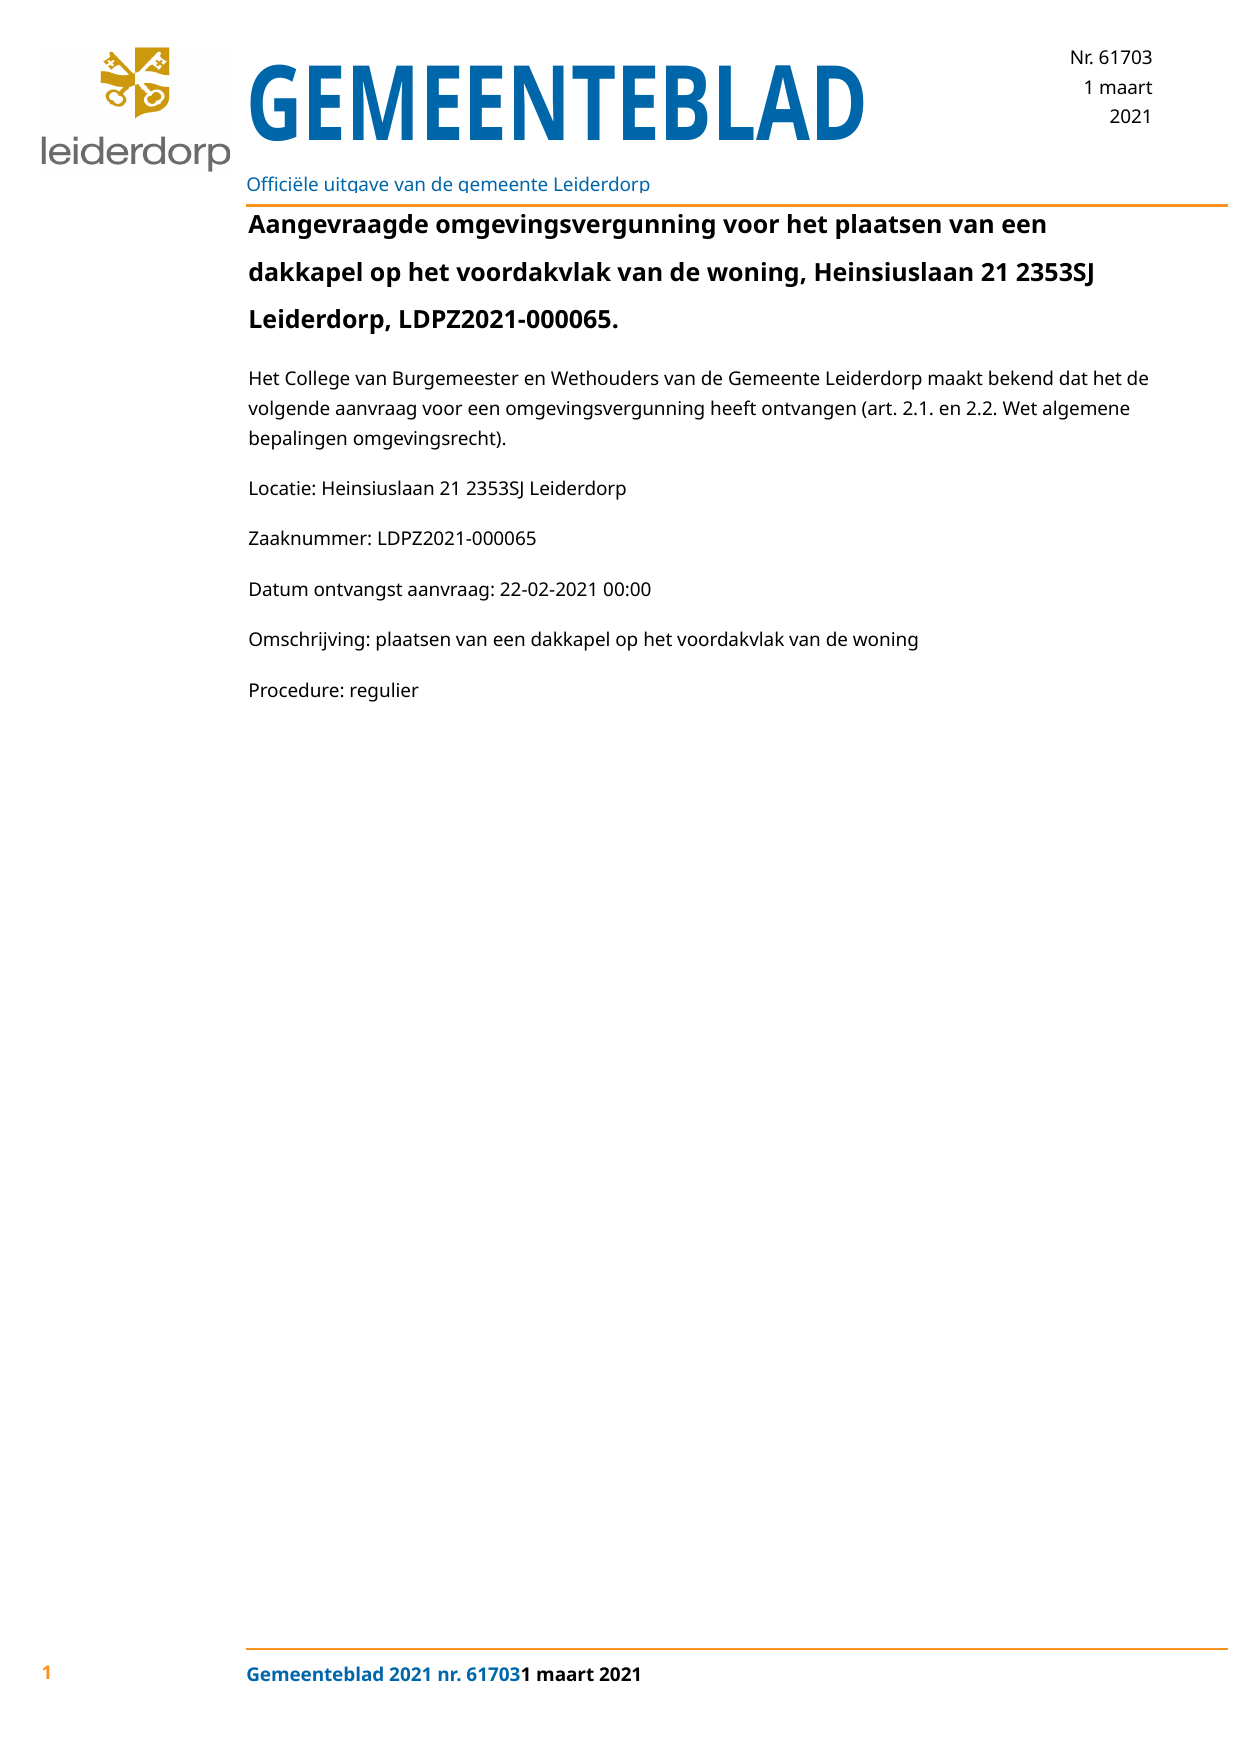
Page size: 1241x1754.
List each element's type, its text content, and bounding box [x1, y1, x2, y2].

text Locatie: Heinsiuslaan 21 2353SJ Leiderdorp [248, 475, 1152, 501]
text Aangevraagde omgevingsvergunning voor het plaatsen van een dakkapel op het voordakvlak van de woning, Heinsiuslaan 21 2353SJ Leiderdorp, LDPZ2021-000065. [248, 207, 1152, 336]
text Datum ontvangst aanvraag: 22-02-2021 00:00 [248, 576, 1152, 602]
text Omschrijving: plaatsen van een dakkapel op het voordakvlak van de woning [248, 626, 1152, 652]
picture [41, 47, 231, 172]
text Procedure: regulier [248, 677, 1152, 702]
text Het College van Burgemeester en Wethouders van de Gemeente Leiderdorp maakt bekend dat het de volgende aanvraag voor een omgevingsvergunning heeft ontvangen (art. 2.1. en 2.2. Wet algemene bepalingen omgevingsrecht). [248, 366, 1152, 450]
text Zaaknummer: LDPZ2021-000065 [248, 526, 1152, 551]
